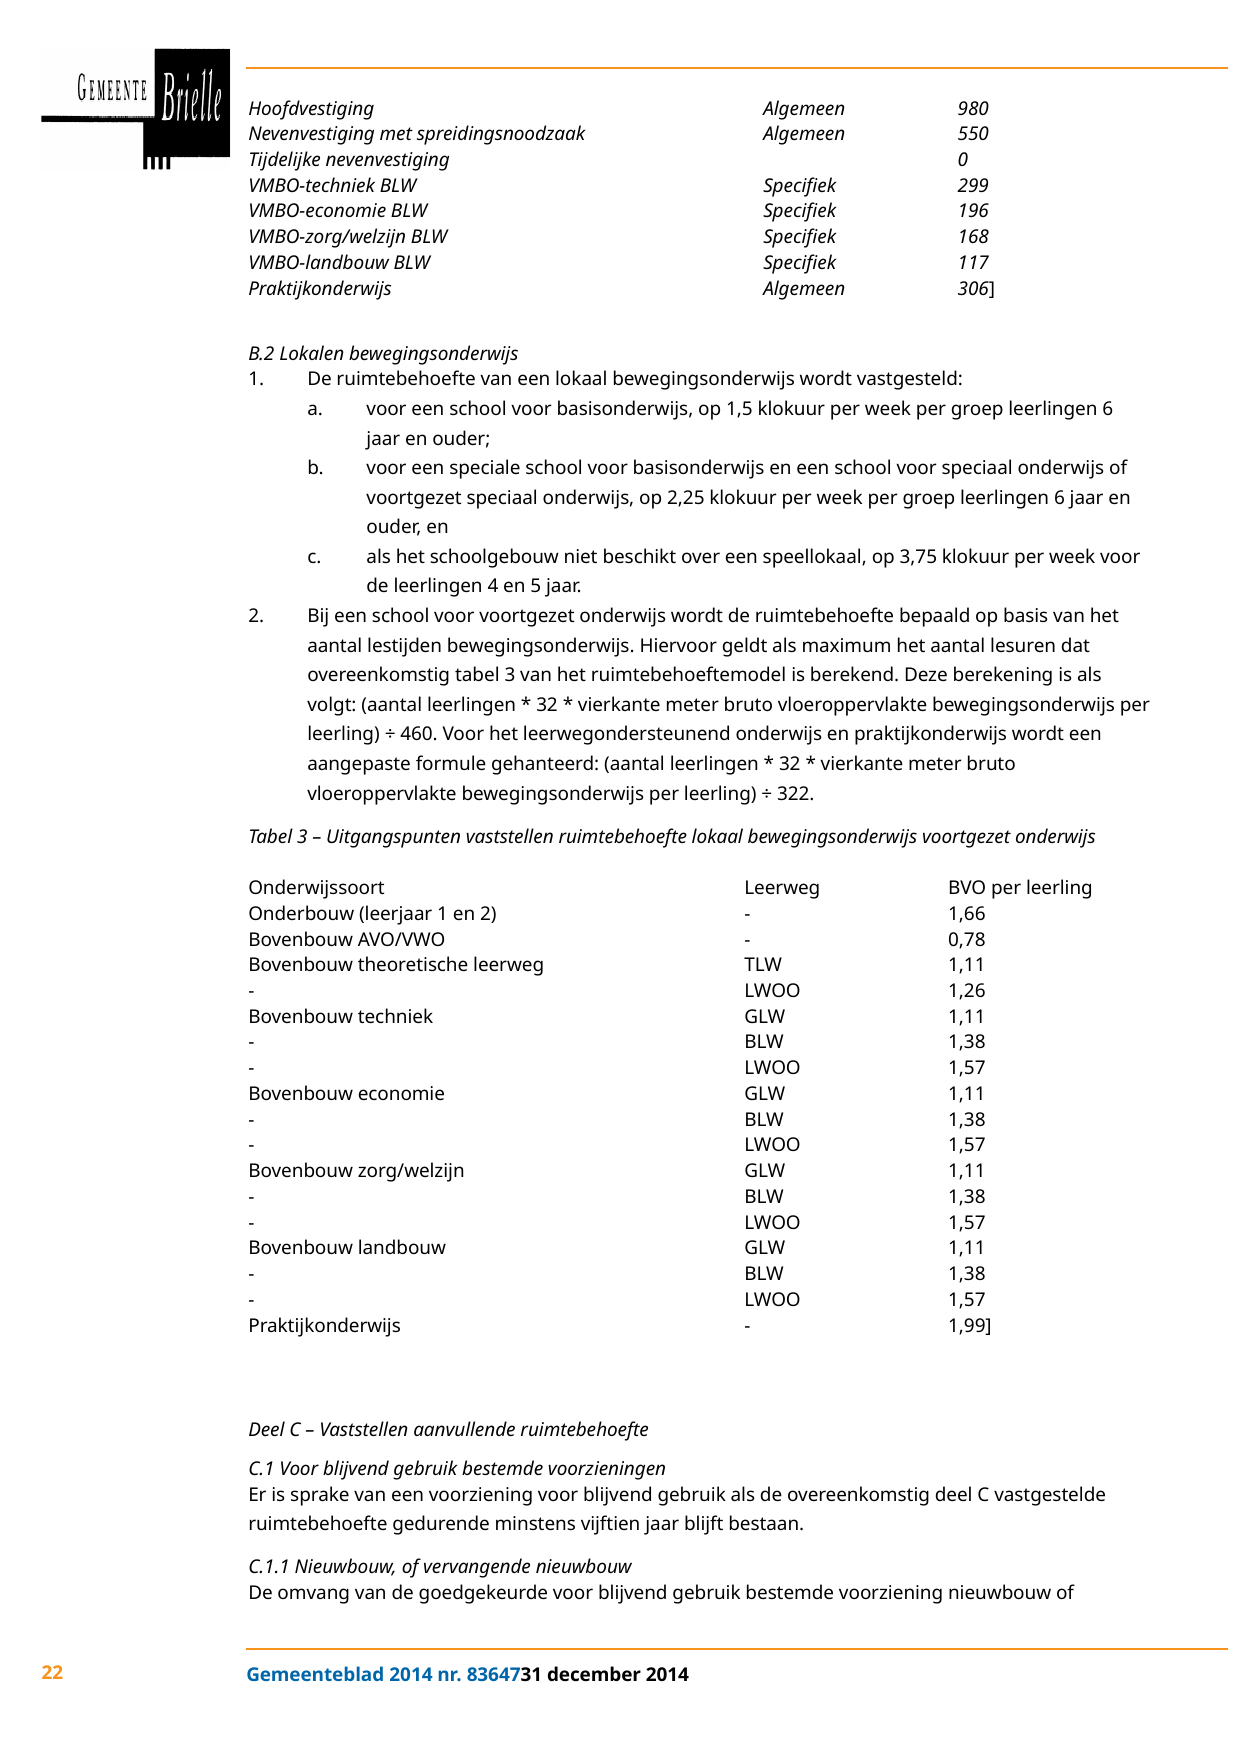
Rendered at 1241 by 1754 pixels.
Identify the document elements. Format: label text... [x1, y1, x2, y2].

table_cell - [248, 1183, 744, 1209]
table_cell VMBO-landbouw BLW [248, 249, 763, 275]
table_cell Bovenbouw techniek [248, 1003, 744, 1029]
picture [41, 47, 231, 172]
list De ruimtebehoefte van een lokaal bewegingsonderwijs wordt vastgesteld: [248, 366, 1152, 391]
table_cell LWOO [744, 977, 948, 1003]
table_cell Onderbouw (leerjaar 1 en 2) [248, 900, 744, 926]
table_cell - [744, 926, 948, 952]
table_cell BLW [744, 1029, 948, 1054]
table_cell Praktijkonderwijs [248, 275, 763, 301]
table_cell 1,57 [948, 1055, 1152, 1080]
table_cell 1,26 [948, 977, 1152, 1003]
table_cell - [248, 1055, 744, 1080]
list Bij een school voor voortgezet onderwijs wordt de ruimtebehoefte bepaald op basis van het aantal lestijden bewegingsonderwijs. Hiervoor geldt als maximum het aantal lesuren dat overeenkomstig tabel 3 van het ruimtebehoeftemodel is berekend. Deze berekening is als volgt: (aantal leerlingen * 32 * vierkante meter bruto vloeroppervlakte bewegingsonderwijs per leerling) ÷ 460. Voor het leerwegondersteunend onderwijs en praktijkonderwijs wordt een aangepaste formule gehanteerd: (aantal leerlingen * 32 * vierkante meter bruto vloeroppervlakte bewegingsonderwijs per leerling) ÷ 322. [248, 602, 1152, 806]
table_cell 0,78 [948, 926, 1152, 952]
table_cell Specifiek [763, 249, 957, 275]
table_cell 1,11 [948, 1003, 1152, 1029]
text C.1 Voor blijvend gebruik bestemde voorzieningen [248, 1455, 1152, 1481]
text De omvang van de goedgekeurde voor blijvend gebruik bestemde voorziening nieuwbouw of [248, 1579, 1152, 1605]
table_cell TLW [744, 952, 948, 977]
table_cell 306] [958, 275, 1152, 301]
table_cell Bovenbouw landbouw [248, 1235, 744, 1260]
table_cell [763, 146, 957, 172]
table_cell Algemeen [763, 275, 957, 301]
table_cell 1,57 [948, 1286, 1152, 1312]
table_cell - [248, 1260, 744, 1286]
table_header Onderwijssoort [248, 874, 744, 900]
table_cell VMBO-techniek BLW [248, 172, 763, 198]
text B.2 Lokalen bewegingsonderwijs [248, 340, 1152, 366]
table_cell Tijdelijke nevenvestiging [248, 146, 763, 172]
table_cell 196 [958, 198, 1152, 223]
table_cell 117 [958, 249, 1152, 275]
table_cell 168 [958, 224, 1152, 249]
table_cell 1,66 [948, 900, 1152, 926]
list voor een school voor basisonderwijs, op 1,5 klokuur per week per groep leerlingen 6 jaar en ouder; [307, 395, 1152, 451]
table_cell 1,57 [948, 1132, 1152, 1157]
table_cell 980 [958, 95, 1152, 121]
table_cell 1,11 [948, 1080, 1152, 1106]
table_cell BLW [744, 1260, 948, 1286]
table_cell 0 [958, 146, 1152, 172]
table_cell - [248, 1286, 744, 1312]
table_cell Nevenvestiging met spreidingsnoodzaak [248, 121, 763, 146]
table_cell Hoofdvestiging [248, 95, 763, 121]
table_cell VMBO-economie BLW [248, 198, 763, 223]
table_cell Bovenbouw AVO/VWO [248, 926, 744, 952]
list als het schoolgebouw niet beschikt over een speellokaal, op 3,75 klokuur per week voor de leerlingen 4 en 5 jaar. [307, 543, 1152, 598]
table_cell Specifiek [763, 224, 957, 249]
table_header Leerweg [744, 874, 948, 900]
table_cell Specifiek [763, 172, 957, 198]
table_cell 1,38 [948, 1183, 1152, 1209]
table_cell GLW [744, 1003, 948, 1029]
table_cell Algemeen [763, 121, 957, 146]
table_cell GLW [744, 1080, 948, 1106]
table_cell 299 [958, 172, 1152, 198]
table_cell - [248, 977, 744, 1003]
table_cell Praktijkonderwijs [248, 1312, 744, 1337]
table_cell 1,57 [948, 1209, 1152, 1234]
table_cell - [248, 1029, 744, 1054]
table_cell 1,38 [948, 1106, 1152, 1132]
table_cell Bovenbouw zorg/welzijn [248, 1158, 744, 1183]
table_cell Bovenbouw economie [248, 1080, 744, 1106]
table_cell 1,38 [948, 1029, 1152, 1054]
table_cell - [248, 1106, 744, 1132]
text C.1.1 Nieuwbouw, of vervangende nieuwbouw [248, 1554, 1152, 1579]
table_cell 1,11 [948, 1158, 1152, 1183]
table_cell 1,11 [948, 952, 1152, 977]
table_cell LWOO [744, 1132, 948, 1157]
table_cell GLW [744, 1235, 948, 1260]
table_cell - [248, 1132, 744, 1157]
table_cell Bovenbouw theoretische leerweg [248, 952, 744, 977]
text Tabel 3 – Uitgangspunten vaststellen ruimtebehoefte lokaal bewegingsonderwijs voortgezet onderwijs [248, 823, 1152, 849]
table_cell - [248, 1209, 744, 1234]
table_cell GLW [744, 1158, 948, 1183]
table_cell - [744, 900, 948, 926]
table_cell LWOO [744, 1286, 948, 1312]
table_cell - [744, 1312, 948, 1337]
text Deel C – Vaststellen aanvullende ruimtebehoefte [248, 1416, 1152, 1442]
table_cell 1,99] [948, 1312, 1152, 1337]
table_cell BLW [744, 1106, 948, 1132]
table_cell 550 [958, 121, 1152, 146]
table_cell Algemeen [763, 95, 957, 121]
table_cell VMBO-zorg/welzijn BLW [248, 224, 763, 249]
table_cell BLW [744, 1183, 948, 1209]
table_cell 1,38 [948, 1260, 1152, 1286]
list voor een speciale school voor basisonderwijs en een school voor speciaal onderwijs of voortgezet speciaal onderwijs, op 2,25 klokuur per week per groep leerlingen 6 jaar en ouder, en [307, 454, 1152, 539]
table_cell LWOO [744, 1055, 948, 1080]
table_cell Specifiek [763, 198, 957, 223]
table_header BVO per leerling [948, 874, 1152, 900]
table_cell LWOO [744, 1209, 948, 1234]
text Er is sprake van een voorziening voor blijvend gebruik als de overeenkomstig deel C vastgestelde ruimtebehoefte gedurende minstens vijftien jaar blijft bestaan. [248, 1481, 1152, 1536]
table_cell 1,11 [948, 1235, 1152, 1260]
